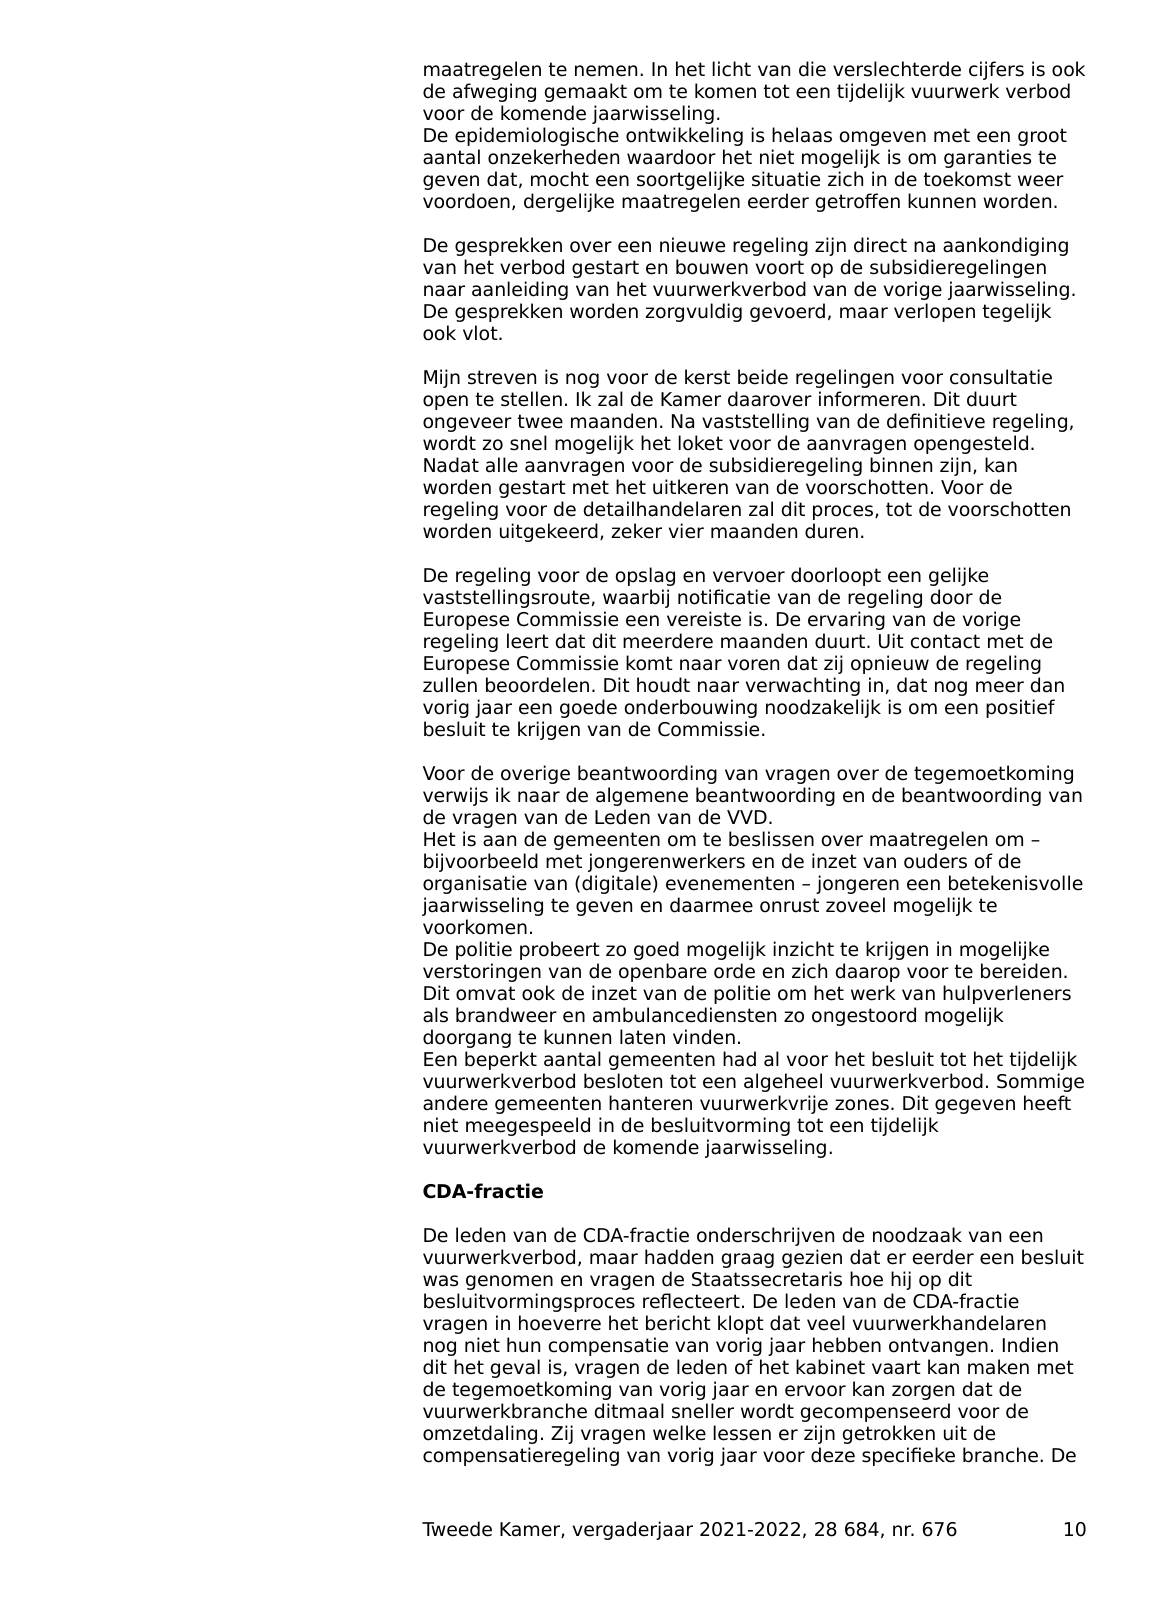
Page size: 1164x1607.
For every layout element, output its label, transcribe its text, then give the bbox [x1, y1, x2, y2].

text De gesprekken over een nieuwe regeling zijn direct na aankondiging van het verbod gestart en bouwen voort op de subsidieregelingen naar aanleiding van het vuurwerkverbod van de vorige jaarwisseling. De gesprekken worden zorgvuldig gevoerd, maar verlopen tegelijk ook vlot. [422, 235, 1087, 345]
text De epidemiologische ontwikkeling is helaas omgeven met een groot aantal onzekerheden waardoor het niet mogelijk is om garanties te geven dat, mocht een soortgelijke situatie zich in de toekomst weer voordoen, dergelijke maatregelen eerder getroffen kunnen worden. [422, 125, 1087, 213]
text De regeling voor de opslag en vervoer doorloopt een gelijke vaststellingsroute, waarbij notificatie van de regeling door de Europese Commissie een vereiste is. De ervaring van de vorige regeling leert dat dit meerdere maanden duurt. Uit contact met de Europese Commissie komt naar voren dat zij opnieuw de regeling zullen beoordelen. Dit houdt naar verwachting in, dat nog meer dan vorig jaar een goede onderbouwing noodzakelijk is om een positief besluit te krijgen van de Commissie. [422, 565, 1087, 741]
text Voor de overige beantwoording van vragen over de tegemoetkoming verwijs ik naar de algemene beantwoording en de beantwoording van de vragen van de Leden van de VVD. [422, 763, 1087, 829]
subtitle CDA-fractie [422, 1181, 1087, 1203]
text Mijn streven is nog voor de kerst beide regelingen voor consultatie open te stellen. Ik zal de Kamer daarover informeren. Dit duurt ongeveer twee maanden. Na vaststelling van de definitieve regeling, wordt zo snel mogelijk het loket voor de aanvragen opengesteld. Nadat alle aanvragen voor de subsidieregeling binnen zijn, kan worden gestart met het uitkeren van de voorschotten. Voor de regeling voor de detailhandelaren zal dit proces, tot de voorschotten worden uitgekeerd, zeker vier maanden duren. [422, 367, 1087, 543]
text Een beperkt aantal gemeenten had al voor het besluit tot het tijdelijk vuurwerkverbod besloten tot een algeheel vuurwerkverbod. Sommige andere gemeenten hanteren vuurwerkvrije zones. Dit gegeven heeft niet meegespeeld in de besluitvorming tot een tijdelijk vuurwerkverbod de komende jaarwisseling. [422, 1049, 1087, 1159]
text Het is aan de gemeenten om te beslissen over maatregelen om – bijvoorbeeld met jongerenwerkers en de inzet van ouders of de organisatie van (digitale) evenementen – jongeren een betekenisvolle jaarwisseling te geven en daarmee onrust zoveel mogelijk te voorkomen. [422, 829, 1087, 939]
text De leden van de CDA-fractie onderschrijven de noodzaak van een vuurwerkverbod, maar hadden graag gezien dat er eerder een besluit was genomen en vragen de Staatssecretaris hoe hij op dit besluitvormingsproces reflecteert. De leden van de CDA-fractie vragen in hoeverre het bericht klopt dat veel vuurwerkhandelaren nog niet hun compensatie van vorig jaar hebben ontvangen. Indien dit het geval is, vragen de leden of het kabinet vaart kan maken met de tegemoetkoming van vorig jaar en ervoor kan zorgen dat de vuurwerkbranche ditmaal sneller wordt gecompenseerd voor de omzetdaling. Zij vragen welke lessen er zijn getrokken uit de compensatieregeling van vorig jaar voor deze specifieke branche. De [422, 1225, 1087, 1467]
text maatregelen te nemen. In het licht van die verslechterde cijfers is ook de afweging gemaakt om te komen tot een tijdelijk vuurwerk verbod voor de komende jaarwisseling. [422, 59, 1087, 125]
text De politie probeert zo goed mogelijk inzicht te krijgen in mogelijke verstoringen van de openbare orde en zich daarop voor te bereiden. Dit omvat ook de inzet van de politie om het werk van hulpverleners als brandweer en ambulancediensten zo ongestoord mogelijk doorgang te kunnen laten vinden. [422, 939, 1087, 1049]
